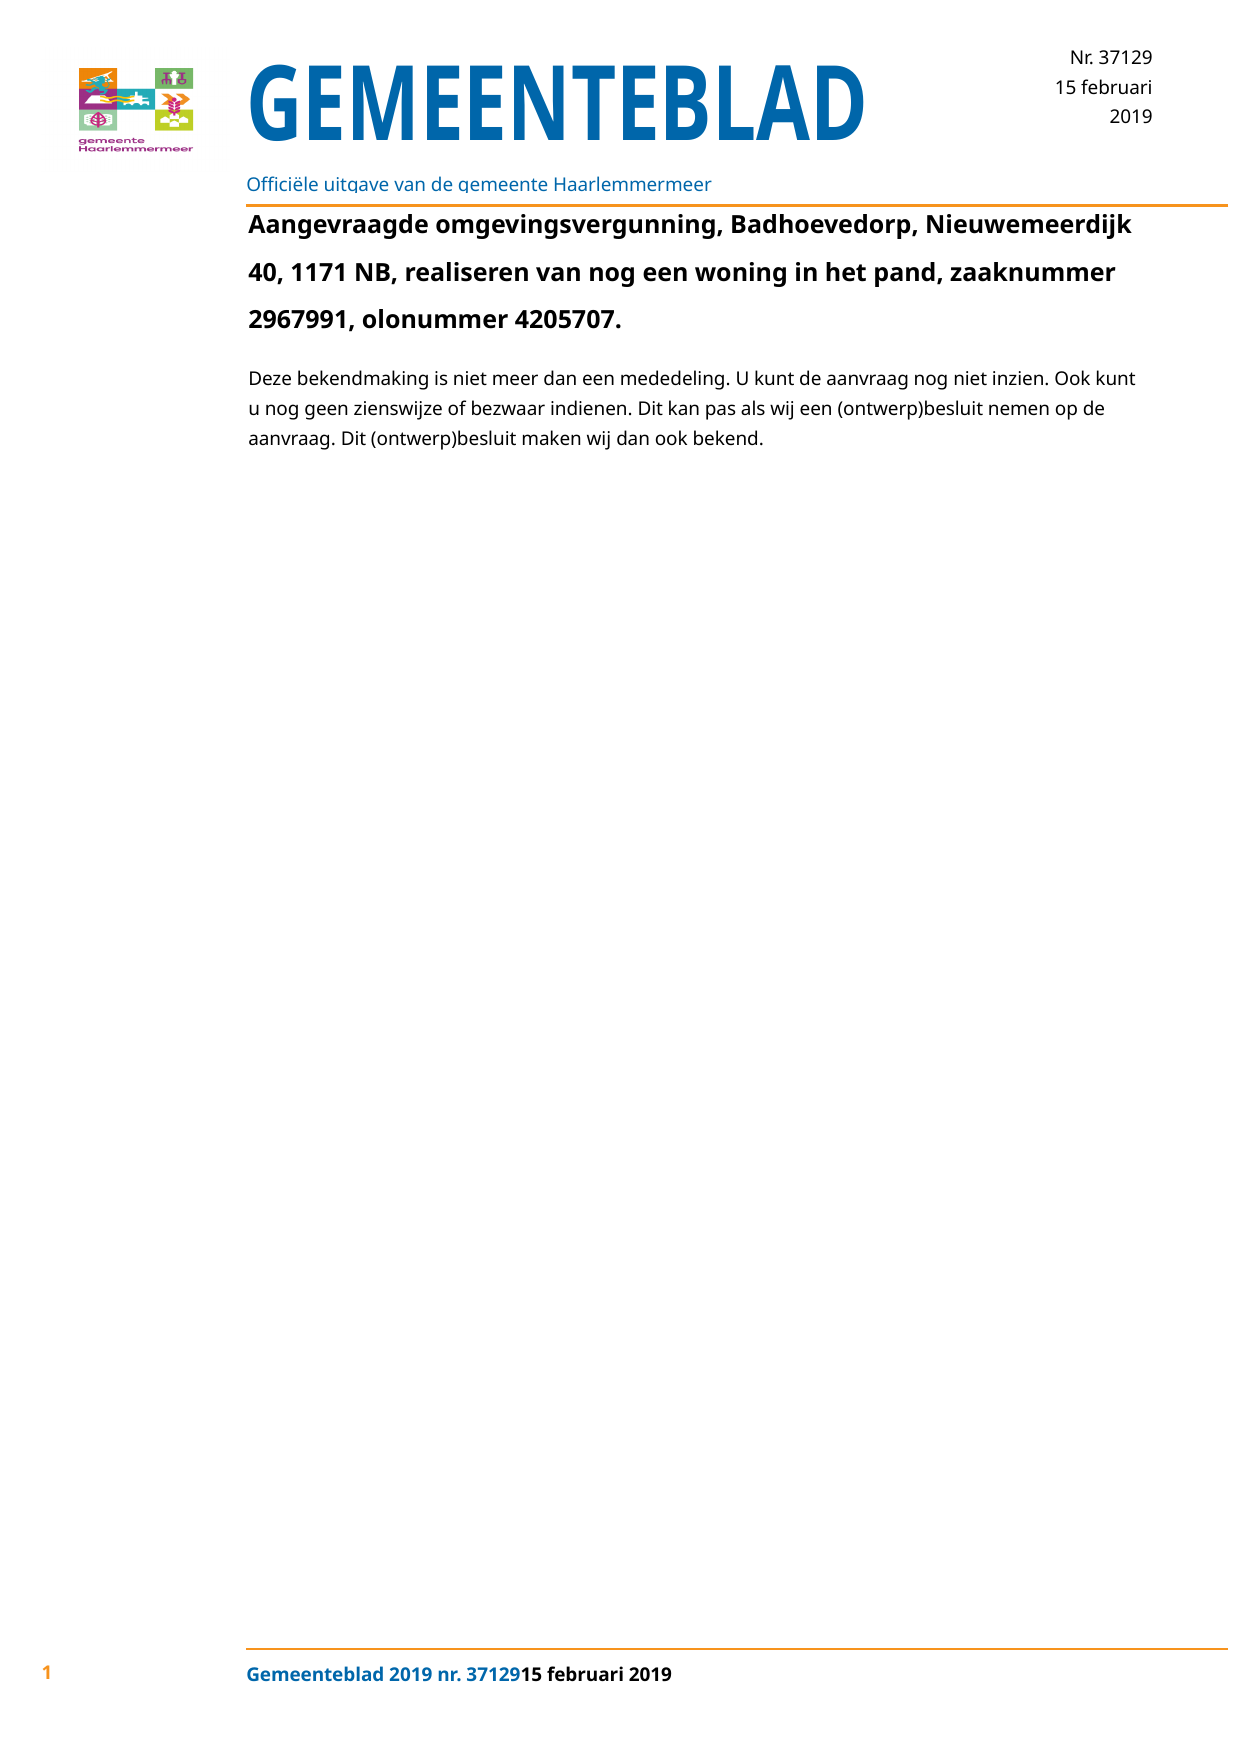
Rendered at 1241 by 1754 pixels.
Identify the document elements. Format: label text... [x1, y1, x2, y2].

text Aangevraagde omgevingsvergunning, Badhoevedorp, Nieuwemeerdijk 40, 1171 NB, realiseren van nog een woning in het pand, zaaknummer 2967991, olonummer 4205707. [248, 207, 1152, 336]
picture [41, 47, 231, 172]
text Deze bekendmaking is niet meer dan een mededeling. U kunt de aanvraag nog niet inzien. Ook kunt u nog geen zienswijze of bezwaar indienen. Dit kan pas als wij een (ontwerp)besluit nemen op de aanvraag. Dit (ontwerp)besluit maken wij dan ook bekend. [248, 366, 1152, 450]
